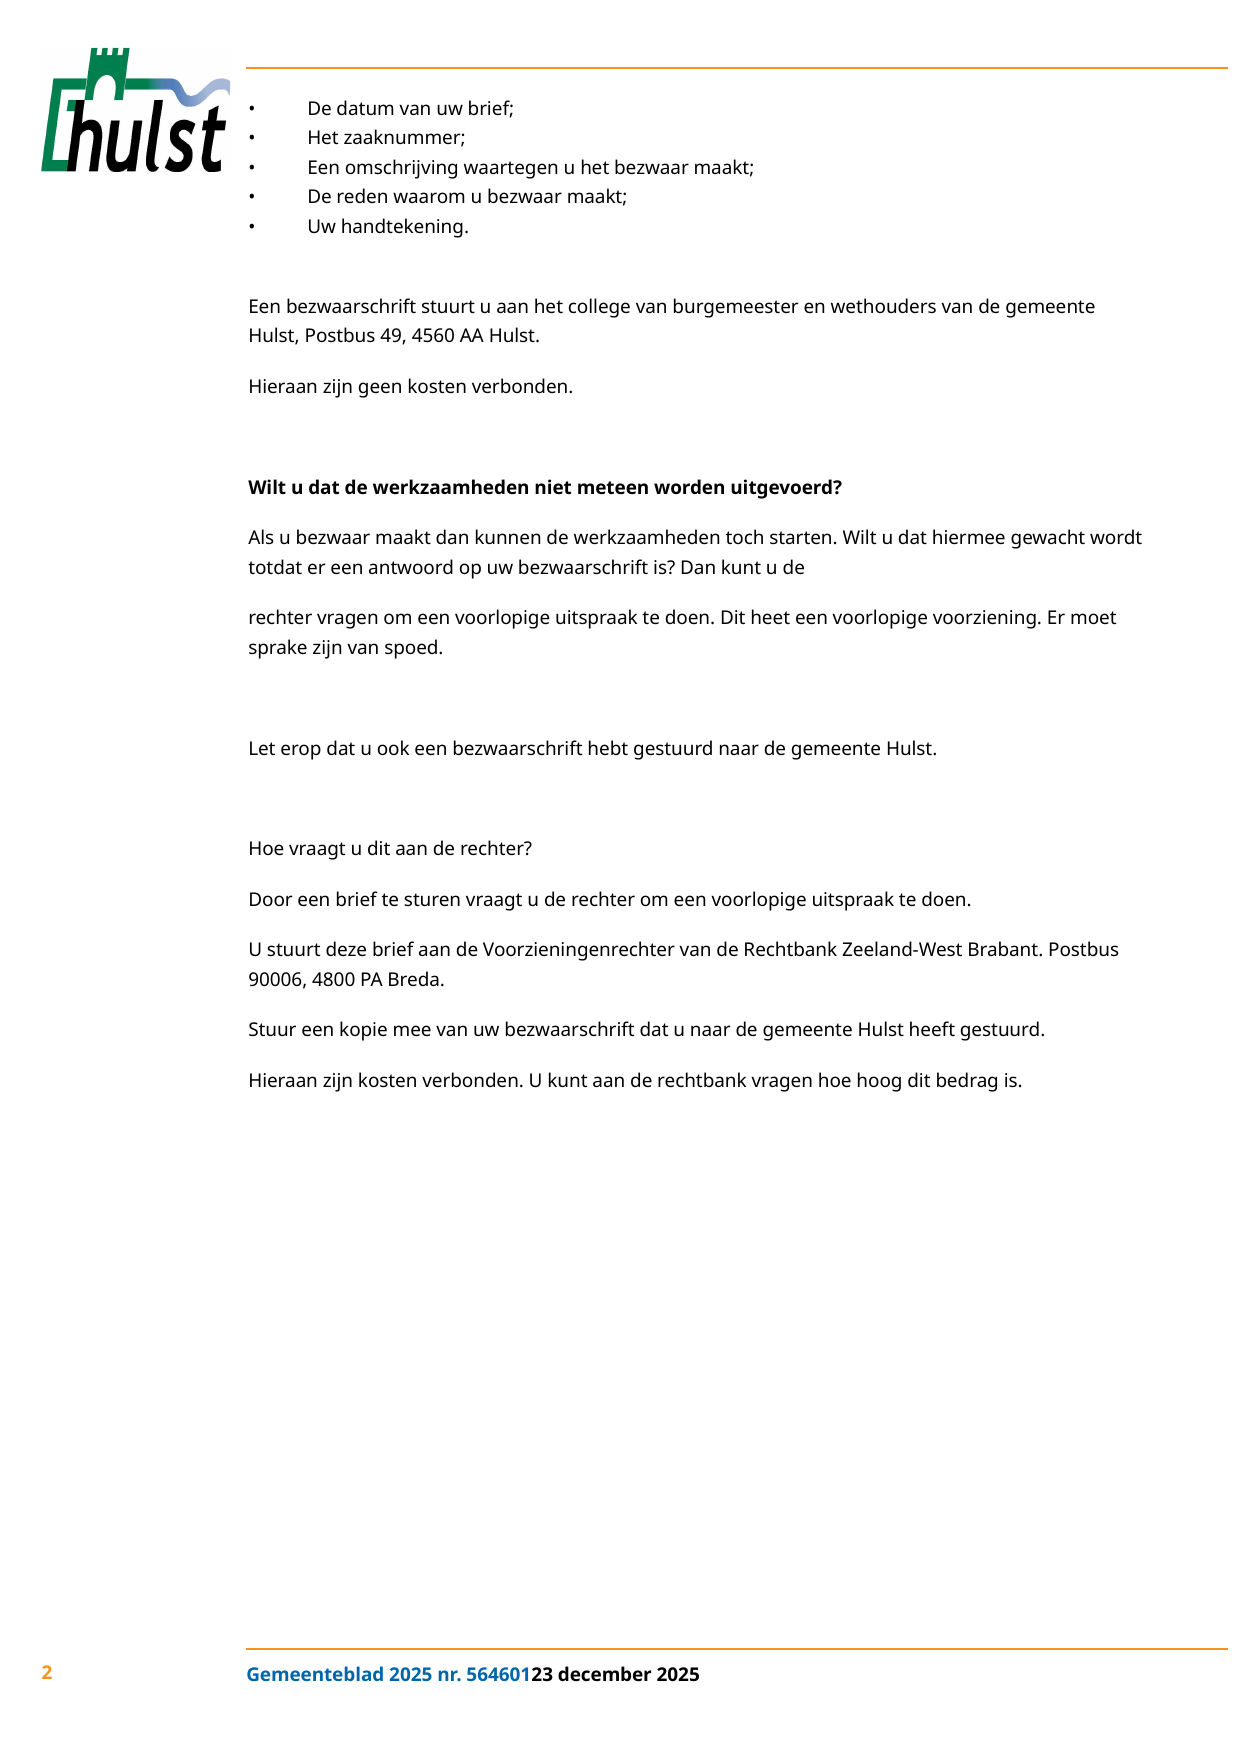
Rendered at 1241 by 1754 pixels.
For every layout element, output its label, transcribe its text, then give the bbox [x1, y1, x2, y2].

text Door een brief te sturen vraagt u de rechter om een voorlopige uitspraak te doen. [248, 886, 1152, 912]
list De reden waarom u bezwaar maakt; [248, 183, 1152, 209]
list Het zaaknummer; [248, 124, 1152, 150]
text Als u bezwaar maakt dan kunnen de werkzaamheden toch starten. Wilt u dat hiermee gewacht wordt totdat er een antwoord op uw bezwaarschrift is? Dan kunt u de [248, 524, 1152, 580]
list Een omschrijving waartegen u het bezwaar maakt; [248, 154, 1152, 180]
text Let erop dat u ook een bezwaarschrift hebt gestuurd naar de gemeente Hulst. [248, 735, 1152, 761]
text Een bezwaarschrift stuurt u aan het college van burgemeester en wethouders van de gemeente Hulst, Postbus 49, 4560 AA Hulst. [248, 293, 1152, 348]
text Hieraan zijn geen kosten verbonden. [248, 373, 1152, 399]
text Wilt u dat de werkzaamheden niet meteen worden uitgevoerd? [248, 474, 1152, 500]
text Stuur een kopie mee van uw bezwaarschrift dat u naar de gemeente Hulst heeft gestuurd. [248, 1016, 1152, 1042]
text U stuurt deze brief aan de Voorzieningenrechter van de Rechtbank Zeeland-West Brabant. Postbus 90006, 4800 PA Breda. [248, 936, 1152, 992]
text rechter vragen om een voorlopige uitspraak te doen. Dit heet een voorlopige voorziening. Er moet sprake zijn van spoed. [248, 604, 1152, 660]
list Uw handtekening. [248, 213, 1152, 239]
text Hoe vraagt u dit aan de rechter? [248, 836, 1152, 861]
text Hieraan zijn kosten verbonden. U kunt aan de rechtbank vragen hoe hoog dit bedrag is. [248, 1067, 1152, 1093]
picture [41, 47, 231, 172]
list De datum van uw brief; [248, 95, 1152, 121]
